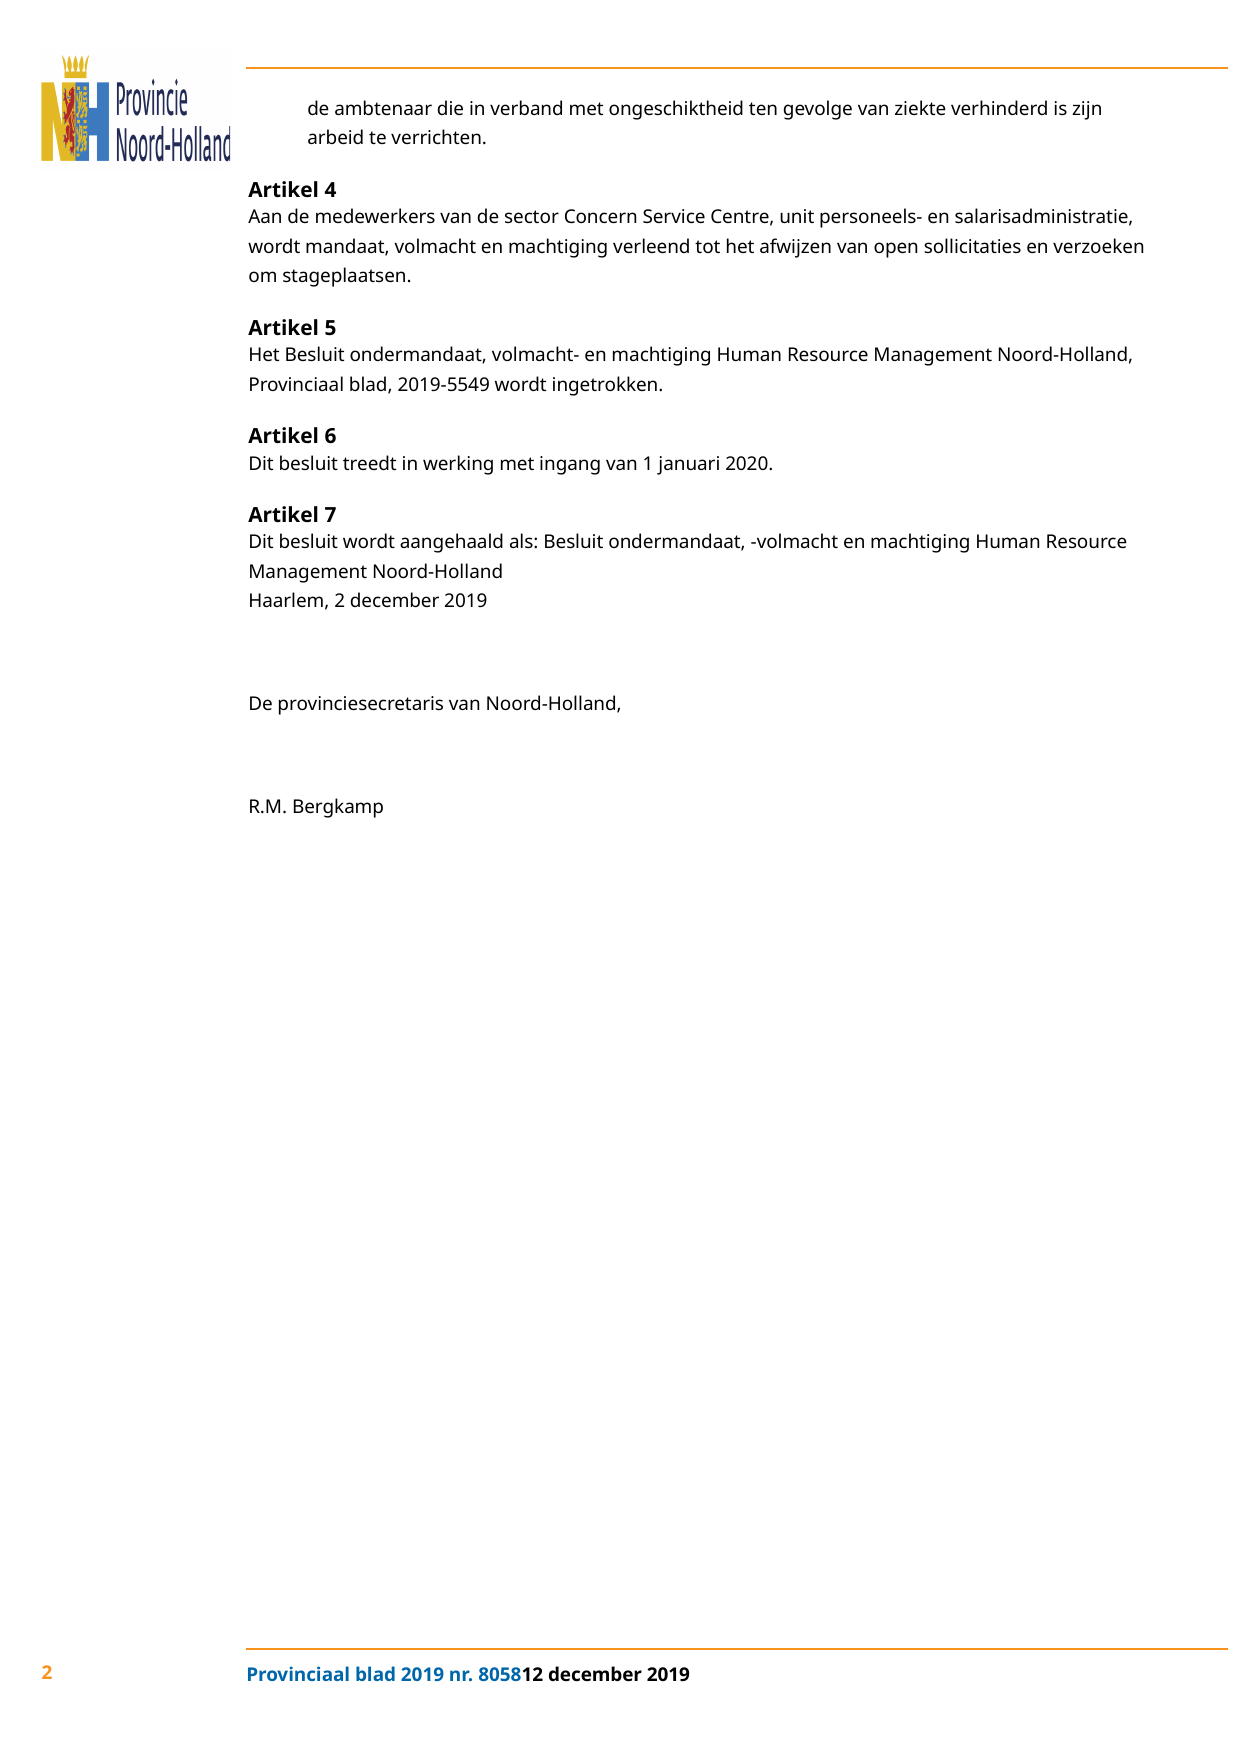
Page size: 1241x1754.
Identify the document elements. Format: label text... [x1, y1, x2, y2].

text De provinciesecretaris van Noord-Holland, [248, 691, 1152, 716]
text Artikel 7 [248, 500, 1152, 528]
text Dit besluit wordt aangehaald als: Besluit ondermandaat, -volmacht en machtiging Human Resource Management Noord-Holland [248, 528, 1152, 584]
text Artikel 6 [248, 421, 1152, 450]
list de ambtenaar die in verband met ongeschiktheid ten gevolge van ziekte verhinderd is zijn arbeid te verrichten. [248, 95, 1152, 150]
text R.M. Bergkamp [248, 793, 1152, 819]
text Haarlem, 2 december 2019 [248, 588, 1152, 613]
text Aan de medewerkers van de sector Concern Service Centre, unit personeels- en salarisadministratie, wordt mandaat, volmacht en machtiging verleend tot het afwijzen van open sollicitaties en verzoeken om stageplaatsen. [248, 203, 1152, 288]
text Artikel 4 [248, 175, 1152, 203]
text Dit besluit treedt in werking met ingang van 1 januari 2020. [248, 450, 1152, 475]
text Artikel 5 [248, 313, 1152, 341]
text Het Besluit ondermandaat, volmacht- en machtiging Human Resource Management Noord-Holland, Provinciaal blad, 2019-5549 wordt ingetrokken. [248, 341, 1152, 397]
picture [41, 47, 231, 172]
